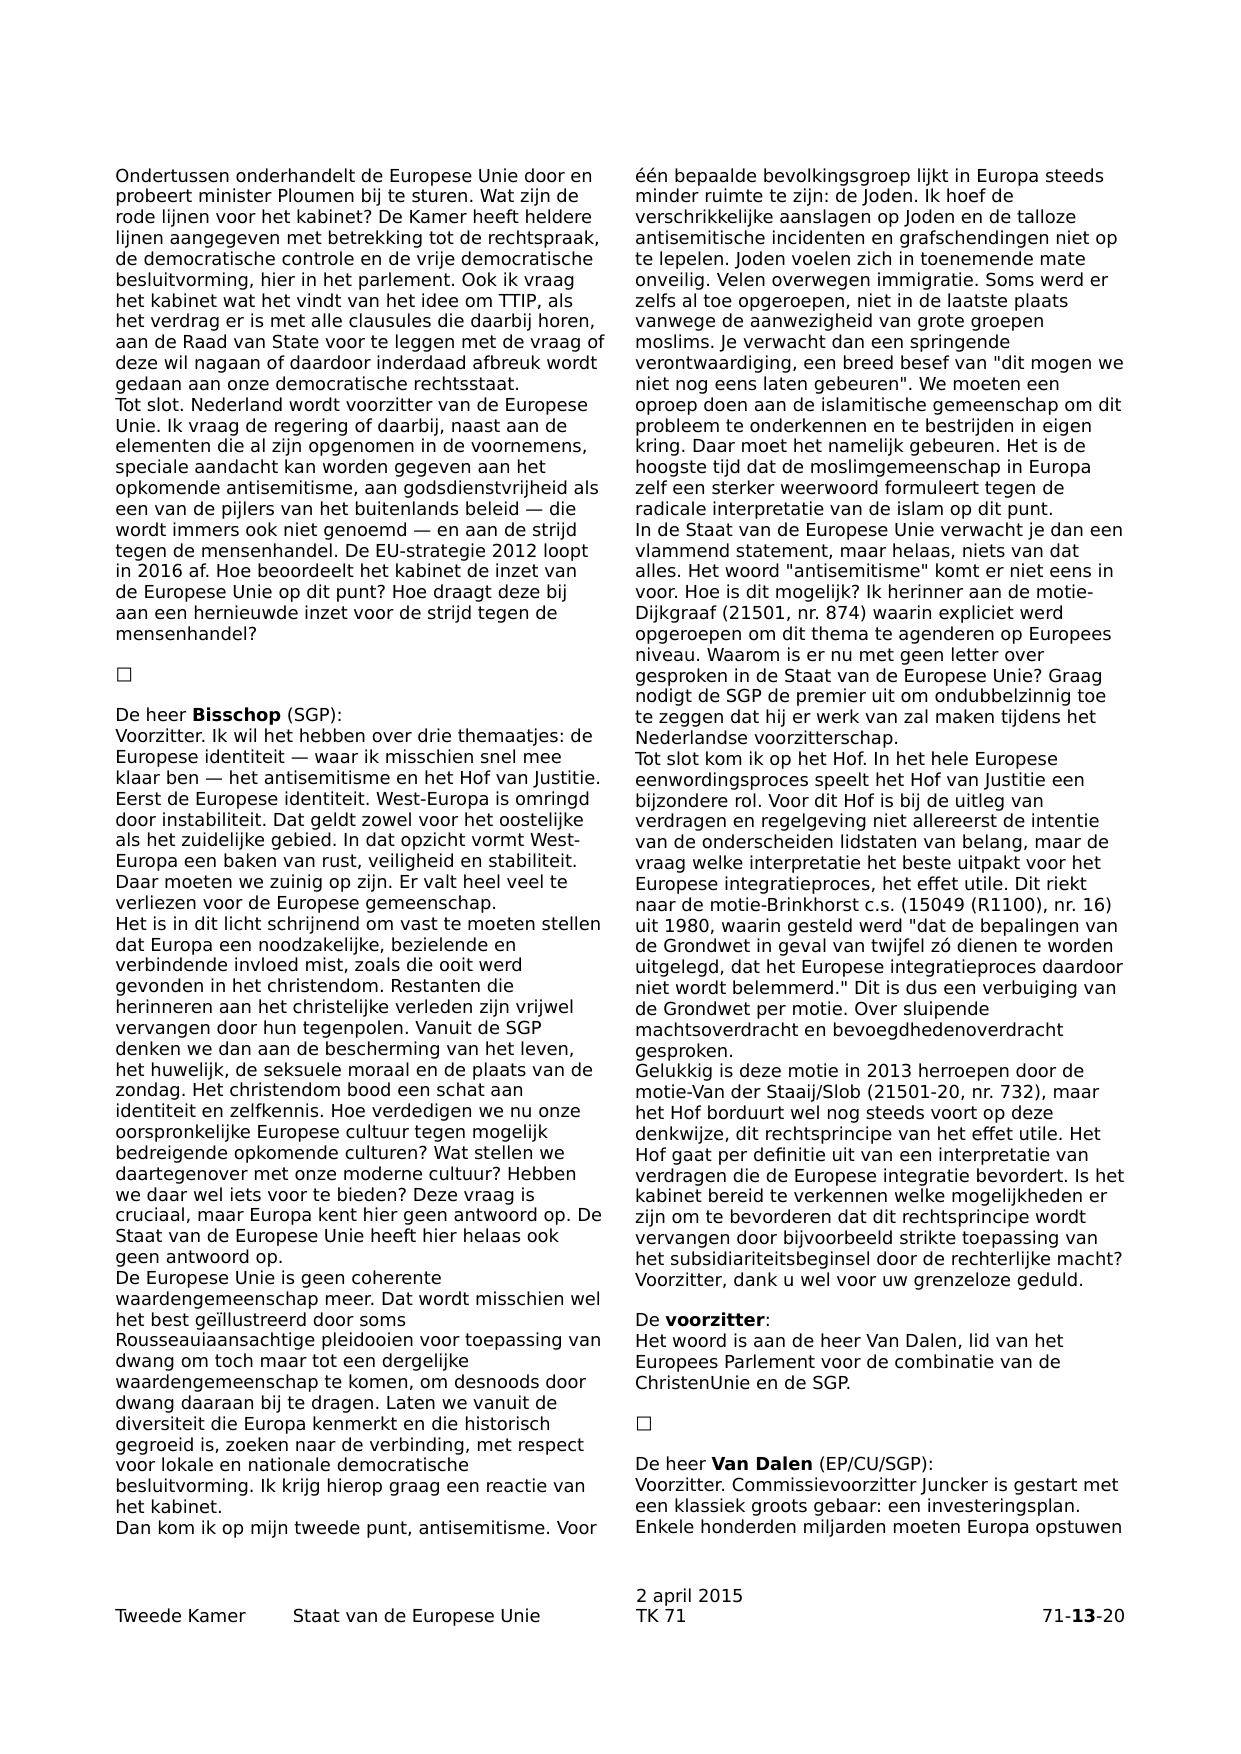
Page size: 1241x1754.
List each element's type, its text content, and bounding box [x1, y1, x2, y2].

text Het woord is aan de heer Van Dalen, lid van het Europees Parlement voor de combinatie van de ChristenUnie en de SGP. [635, 1331, 1125, 1393]
text De voorzitter: [635, 1310, 1125, 1331]
text Gelukkig is deze motie in 2013 herroepen door de motie-Van der Staaij/Slob (21501-20, nr. 732), maar het Hof borduurt wel nog steeds voort op deze denkwijze, dit rechtsprincipe van het effet utile. Het Hof gaat per definitie uit van een interpretatie van verdragen die de Europese integratie bevordert. Is het kabinet bereid te verkennen welke mogelijkheden er zijn om te bevorderen dat dit rechtsprincipe wordt vervangen door bijvoorbeeld strikte toepassing van het subsidiariteitsbeginsel door de rechterlijke macht? [635, 1061, 1125, 1269]
text Het is in dit licht schrijnend om vast te moeten stellen dat Europa een noodzakelijke, bezielende en verbindende invloed mist, zoals die ooit werd gevonden in het christendom. Restanten die herinneren aan het christelijke verleden zijn vrijwel vervangen door hun tegenpolen. Vanuit de SGP denken we dan aan de bescherming van het leven, het huwelijk, de seksuele moraal en de plaats van de zondag. Het christendom bood een schat aan identiteit en zelfkennis. Hoe verdedigen we nu onze oorspronkelijke Europese cultuur tegen mogelijk bedreigende opkomende culturen? Wat stellen we daartegenover met onze moderne cultuur? Hebben we daar wel iets voor te bieden? Deze vraag is cruciaal, maar Europa kent hier geen antwoord op. De Staat van de Europese Unie heeft hier helaas ook geen antwoord op. [115, 913, 605, 1268]
text De heer Bisschop (SGP): [115, 705, 605, 726]
text In de Staat van de Europese Unie verwacht je dan een vlammend statement, maar helaas, niets van dat alles. Het woord "antisemitisme" komt er niet eens in voor. Hoe is dit mogelijk? Ik herinner aan de motie-Dijkgraaf (21501, nr. 874) waarin expliciet werd opgeroepen om dit thema te agenderen op Europees niveau. Waarom is er nu met geen letter over gesproken in de Staat van de Europese Unie? Graag nodigt de SGP de premier uit om ondubbelzinnig toe te zeggen dat hij er werk van zal maken tijdens het Nederlandse voorzitterschap. [635, 519, 1125, 749]
text Voorzitter, dank u wel voor uw grenzeloze geduld. [635, 1269, 1125, 1290]
text Tot slot. Nederland wordt voorzitter van de Europese Unie. Ik vraag de regering of daarbij, naast aan de elementen die al zijn opgenomen in de voornemens, speciale aandacht kan worden gegeven aan het opkomende antisemitisme, aan godsdienstvrijheid als een van de pijlers van het buitenlands beleid — die wordt immers ook niet genoemd — en aan de strijd tegen de mensenhandel. De EU-strategie 2012 loopt in 2016 af. Hoe beoordeelt het kabinet de inzet van de Europese Unie op dit punt? Hoe draagt deze bij aan een hernieuwde inzet voor de strijd tegen de mensenhandel? [115, 394, 605, 644]
text Voorzitter. Ik wil het hebben over drie themaatjes: de Europese identiteit — waar ik misschien snel mee klaar ben — het antisemitisme en het Hof van Justitie. [115, 726, 605, 788]
text Eerst de Europese identiteit. West-Europa is omringd door instabiliteit. Dat geldt zowel voor het oostelijke als het zuidelijke gebied. In dat opzicht vormt West-Europa een baken van rust, veiligheid en stabiliteit. Daar moeten we zuinig op zijn. Er valt heel veel te verliezen voor de Europese gemeenschap. [115, 788, 605, 913]
text De Europese Unie is geen coherente waardengemeenschap meer. Dat wordt misschien wel het best geïllustreerd door soms Rousseauiaansachtige pleidooien voor toepassing van dwang om toch maar tot een dergelijke waardengemeenschap te komen, om desnoods door dwang daaraan bij te dragen. Laten we vanuit de diversiteit die Europa kenmerkt en die historisch gegroeid is, zoeken naar de verbinding, met respect voor lokale en nationale democratische besluitvorming. Ik krijg hierop graag een reactie van het kabinet. [115, 1268, 605, 1518]
text De heer Van Dalen (EP/CU/SGP): [635, 1454, 1125, 1475]
text ⬜ [115, 664, 605, 685]
text Tot slot kom ik op het Hof. In het hele Europese eenwordingsproces speelt het Hof van Justitie een bijzondere rol. Voor dit Hof is bij de uitleg van verdragen en regelgeving niet allereerst de intentie van de onderscheiden lidstaten van belang, maar de vraag welke interpretatie het beste uitpakt voor het Europese integratieproces, het effet utile. Dit riekt naar de motie-Brinkhorst c.s. (15049 (R1100), nr. 16) uit 1980, waarin gesteld werd "dat de bepalingen van de Grondwet in geval van twijfel zó dienen te worden uitgelegd, dat het Europese integratieproces daardoor niet wordt belemmerd." Dit is dus een verbuiging van de Grondwet per motie. Over sluipende machtsoverdracht en bevoegdhedenoverdracht gesproken. [635, 749, 1125, 1061]
text één bepaalde bevolkingsgroep lijkt in Europa steeds minder ruimte te zijn: de Joden. Ik hoef de verschrikkelijke aanslagen op Joden en de talloze antisemitische incidenten en grafschendingen niet op te lepelen. Joden voelen zich in toenemende mate onveilig. Velen overwegen immigratie. Soms werd er zelfs al toe opgeroepen, niet in de laatste plaats vanwege de aanwezigheid van grote groepen moslims. Je verwacht dan een springende verontwaardiging, een breed besef van "dit mogen we niet nog eens laten gebeuren". We moeten een oproep doen aan de islamitische gemeenschap om dit probleem te onderkennen en te bestrijden in eigen kring. Daar moet het namelijk gebeuren. Het is de hoogste tijd dat de moslimgemeenschap in Europa zelf een sterker weerwoord formuleert tegen de radicale interpretatie van de islam op dit punt. [635, 165, 1125, 519]
text Dan kom ik op mijn tweede punt, antisemitisme. Voor [115, 1518, 605, 1538]
text Ondertussen onderhandelt de Europese Unie door en probeert minister Ploumen bij te sturen. Wat zijn de rode lijnen voor het kabinet? De Kamer heeft heldere lijnen aangegeven met betrekking tot de rechtspraak, de democratische controle en de vrije democratische besluitvorming, hier in het parlement. Ook ik vraag het kabinet wat het vindt van het idee om TTIP, als het verdrag er is met alle clausules die daarbij horen, aan de Raad van State voor te leggen met de vraag of deze wil nagaan of daardoor inderdaad afbreuk wordt gedaan aan onze democratische rechtsstaat. [115, 165, 605, 394]
text ⬜ [635, 1413, 1125, 1434]
text Voorzitter. Commissievoorzitter Juncker is gestart met een klassiek groots gebaar: een investeringsplan. Enkele honderden miljarden moeten Europa opstuwen [635, 1475, 1125, 1537]
